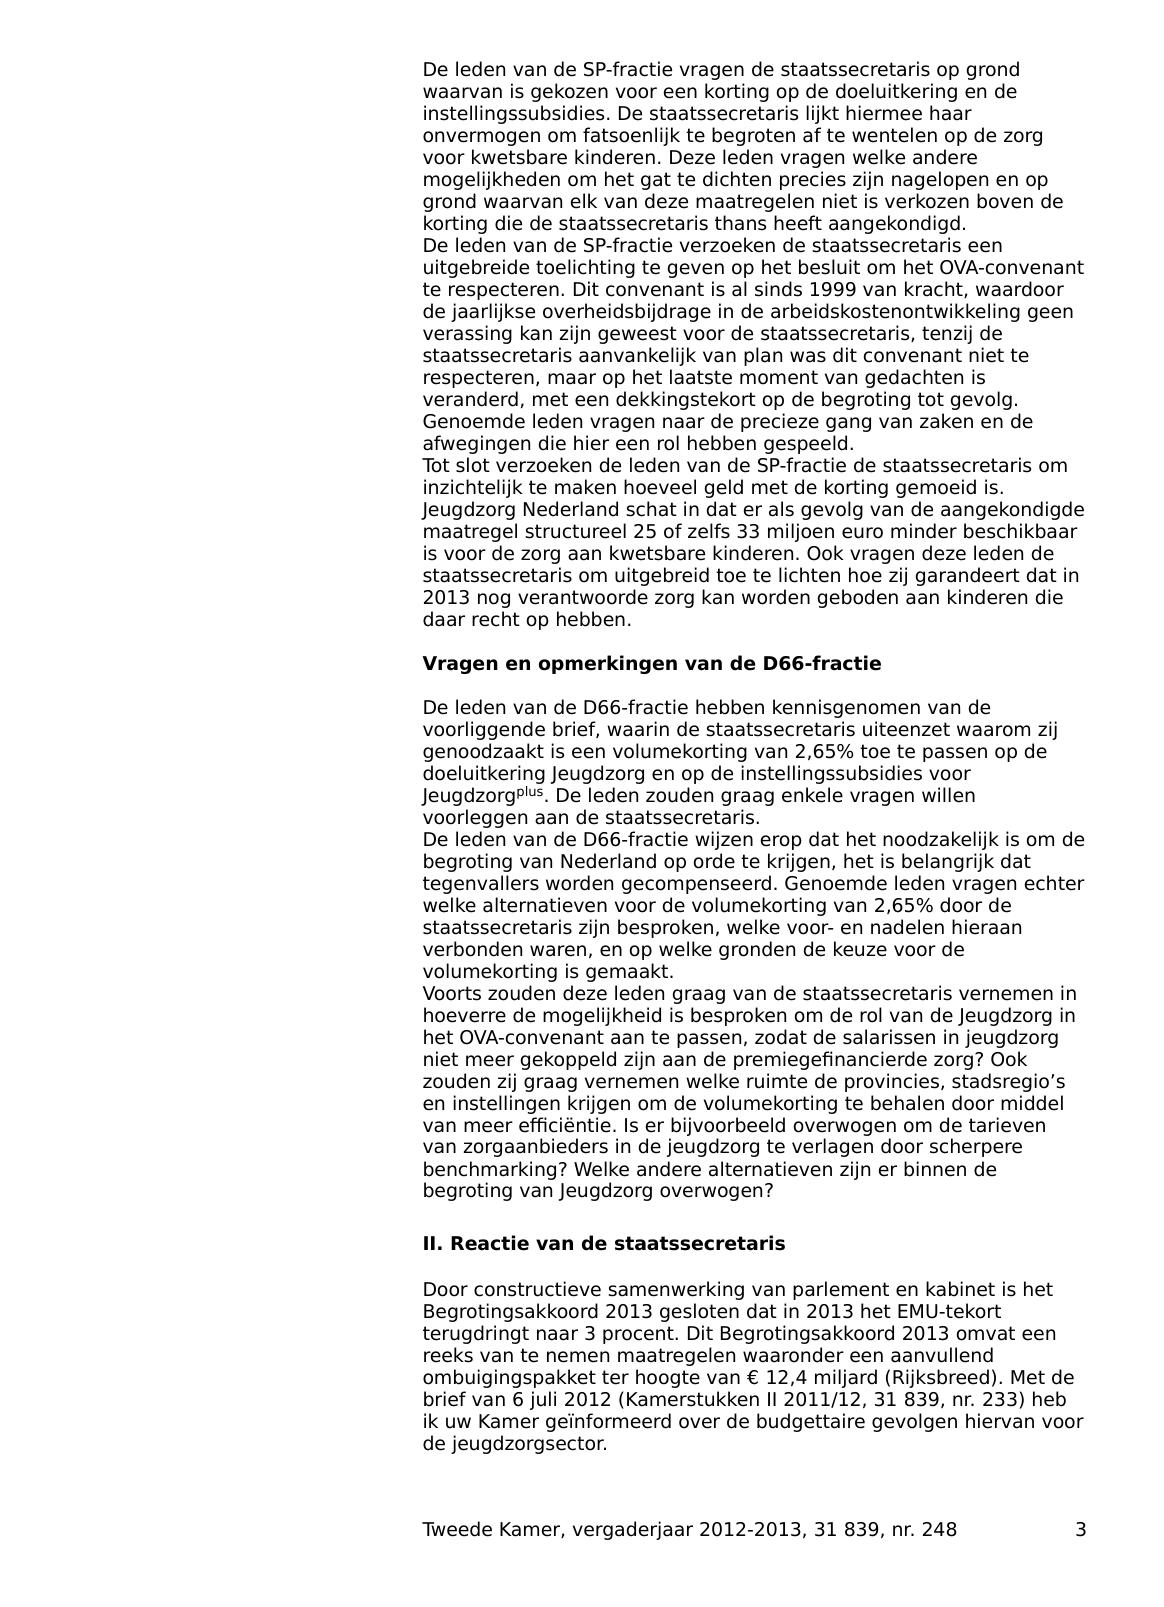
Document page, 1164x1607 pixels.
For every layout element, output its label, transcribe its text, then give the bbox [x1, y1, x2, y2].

text Door constructieve samenwerking van parlement en kabinet is het Begrotingsakkoord 2013 gesloten dat in 2013 het EMU-tekort terugdringt naar 3 procent. Dit Begrotingsakkoord 2013 omvat een reeks van te nemen maatregelen waaronder een aanvullend ombuigingspakket ter hoogte van € 12,4 miljard (Rijksbreed). Met de brief van 6 juli 2012 (Kamerstukken II 2011/12, 31 839, nr. 233) heb ik uw Kamer geïnformeerd over de budgettaire gevolgen hiervan voor de jeugdzorgsector. [422, 1279, 1087, 1455]
text De leden van de D66-fractie wijzen erop dat het noodzakelijk is om de begroting van Nederland op orde te krijgen, het is belangrijk dat tegenvallers worden gecompenseerd. Genoemde leden vragen echter welke alternatieven voor de volumekorting van 2,65% door de staatssecretaris zijn besproken, welke voor- en nadelen hieraan verbonden waren, en op welke gronden de keuze voor de volumekorting is gemaakt. [422, 829, 1087, 983]
text De leden van de SP-fractie vragen de staatssecretaris op grond waarvan is gekozen voor een korting op de doeluitkering en de instellingssubsidies. De staatssecretaris lijkt hiermee haar onvermogen om fatsoenlijk te begroten af te wentelen op de zorg voor kwetsbare kinderen. Deze leden vragen welke andere mogelijkheden om het gat te dichten precies zijn nagelopen en op grond waarvan elk van deze maatregelen niet is verkozen boven de korting die de staatssecretaris thans heeft aangekondigd. [422, 59, 1087, 235]
subtitle Vragen en opmerkingen van de D66-fractie [422, 653, 1087, 675]
text Tot slot verzoeken de leden van de SP-fractie de staatssecretaris om inzichtelijk te maken hoeveel geld met de korting gemoeid is. Jeugdzorg Nederland schat in dat er als gevolg van de aangekondigde maatregel structureel 25 of zelfs 33 miljoen euro minder beschikbaar is voor de zorg aan kwetsbare kinderen. Ook vragen deze leden de staatssecretaris om uitgebreid toe te lichten hoe zij garandeert dat in 2013 nog verantwoorde zorg kan worden geboden aan kinderen die daar recht op hebben. [422, 455, 1087, 631]
text De leden van de SP-fractie verzoeken de staatssecretaris een uitgebreide toelichting te geven op het besluit om het OVA-convenant te respecteren. Dit convenant is al sinds 1999 van kracht, waardoor de jaarlijkse overheidsbijdrage in de arbeidskostenontwikkeling geen verassing kan zijn geweest voor de staatssecretaris, tenzij de staatssecretaris aanvankelijk van plan was dit convenant niet te respecteren, maar op het laatste moment van gedachten is veranderd, met een dekkingstekort op de begroting tot gevolg. Genoemde leden vragen naar de precieze gang van zaken en de afwegingen die hier een rol hebben gespeeld. [422, 235, 1087, 455]
text Voorts zouden deze leden graag van de staatssecretaris vernemen in hoeverre de mogelijkheid is besproken om de rol van de Jeugdzorg in het OVA-convenant aan te passen, zodat de salarissen in jeugdzorg niet meer gekoppeld zijn aan de premiegefinancierde zorg? Ook zouden zij graag vernemen welke ruimte de provincies, stadsregio’s en instellingen krijgen om de volumekorting te behalen door middel van meer efficiëntie. Is er bijvoorbeeld overwogen om de tarieven van zorgaanbieders in de jeugdzorg te verlagen door scherpere benchmarking? Welke andere alternatieven zijn er binnen de begroting van Jeugdzorg overwogen? [422, 983, 1087, 1202]
text De leden van de D66-fractie hebben kennisgenomen van de voorliggende brief, waarin de staatssecretaris uiteenzet waarom zij genoodzaakt is een volumekorting van 2,65% toe te passen op de doeluitkering Jeugdzorg en op de instellingssubsidies voor Jeugdzorgplus. De leden zouden graag enkele vragen willen voorleggen aan de staatssecretaris. [422, 697, 1087, 829]
subtitle II. Reactie van de staatssecretaris [422, 1232, 1087, 1254]
